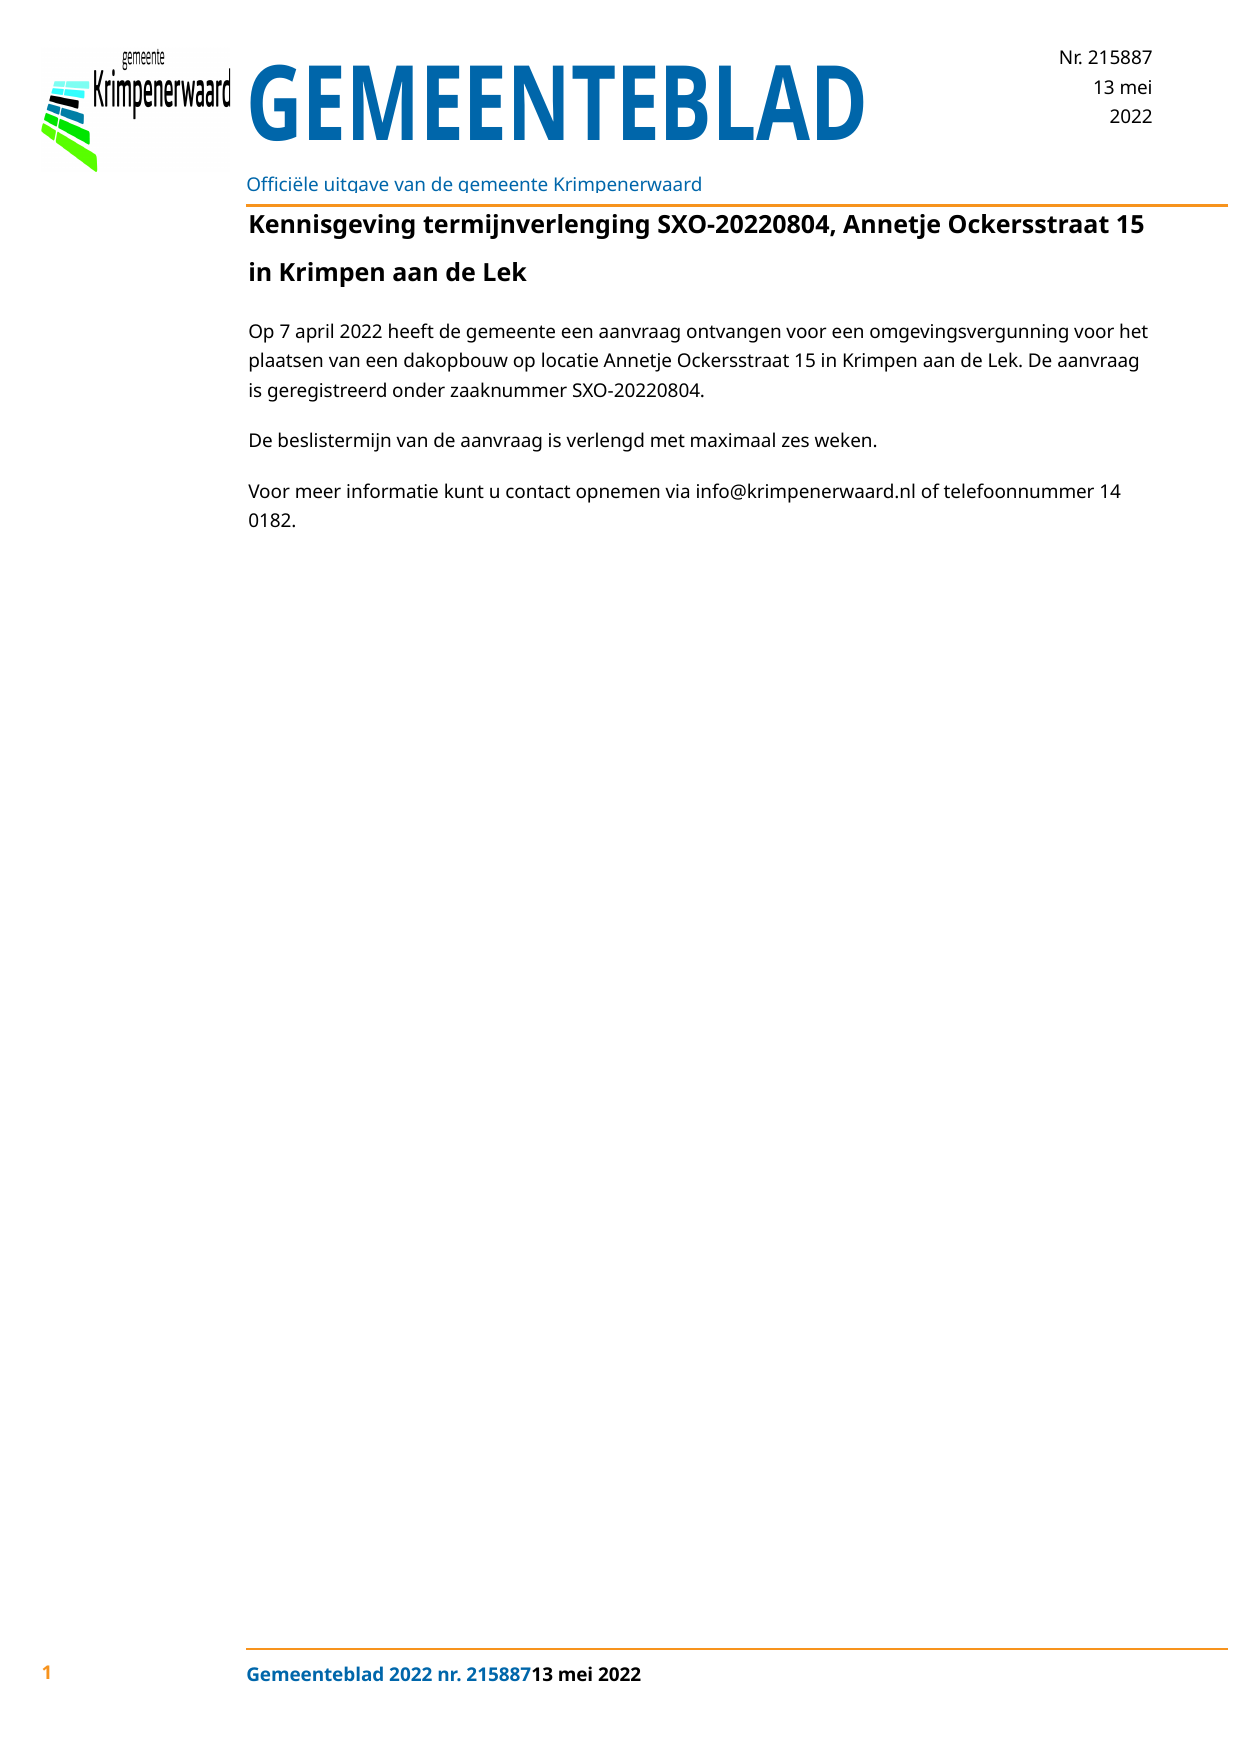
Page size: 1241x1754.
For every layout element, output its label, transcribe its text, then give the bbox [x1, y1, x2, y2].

text Voor meer informatie kunt u contact opnemen via info@krimpenerwaard.nl of telefoonnummer 14 0182. [248, 478, 1152, 533]
text De beslistermijn van de aanvraag is verlengd met maximaal zes weken. [248, 427, 1152, 453]
text Op 7 april 2022 heeft de gemeente een aanvraag ontvangen voor een omgevingsvergunning voor het plaatsen van een dakopbouw op locatie Annetje Ockersstraat 15 in Krimpen aan de Lek. De aanvraag is geregistreerd onder zaaknummer SXO-20220804. [248, 318, 1152, 403]
picture [41, 47, 231, 172]
text Kennisgeving termijnverlenging SXO-20220804, Annetje Ockersstraat 15 in Krimpen aan de Lek [248, 207, 1152, 288]
